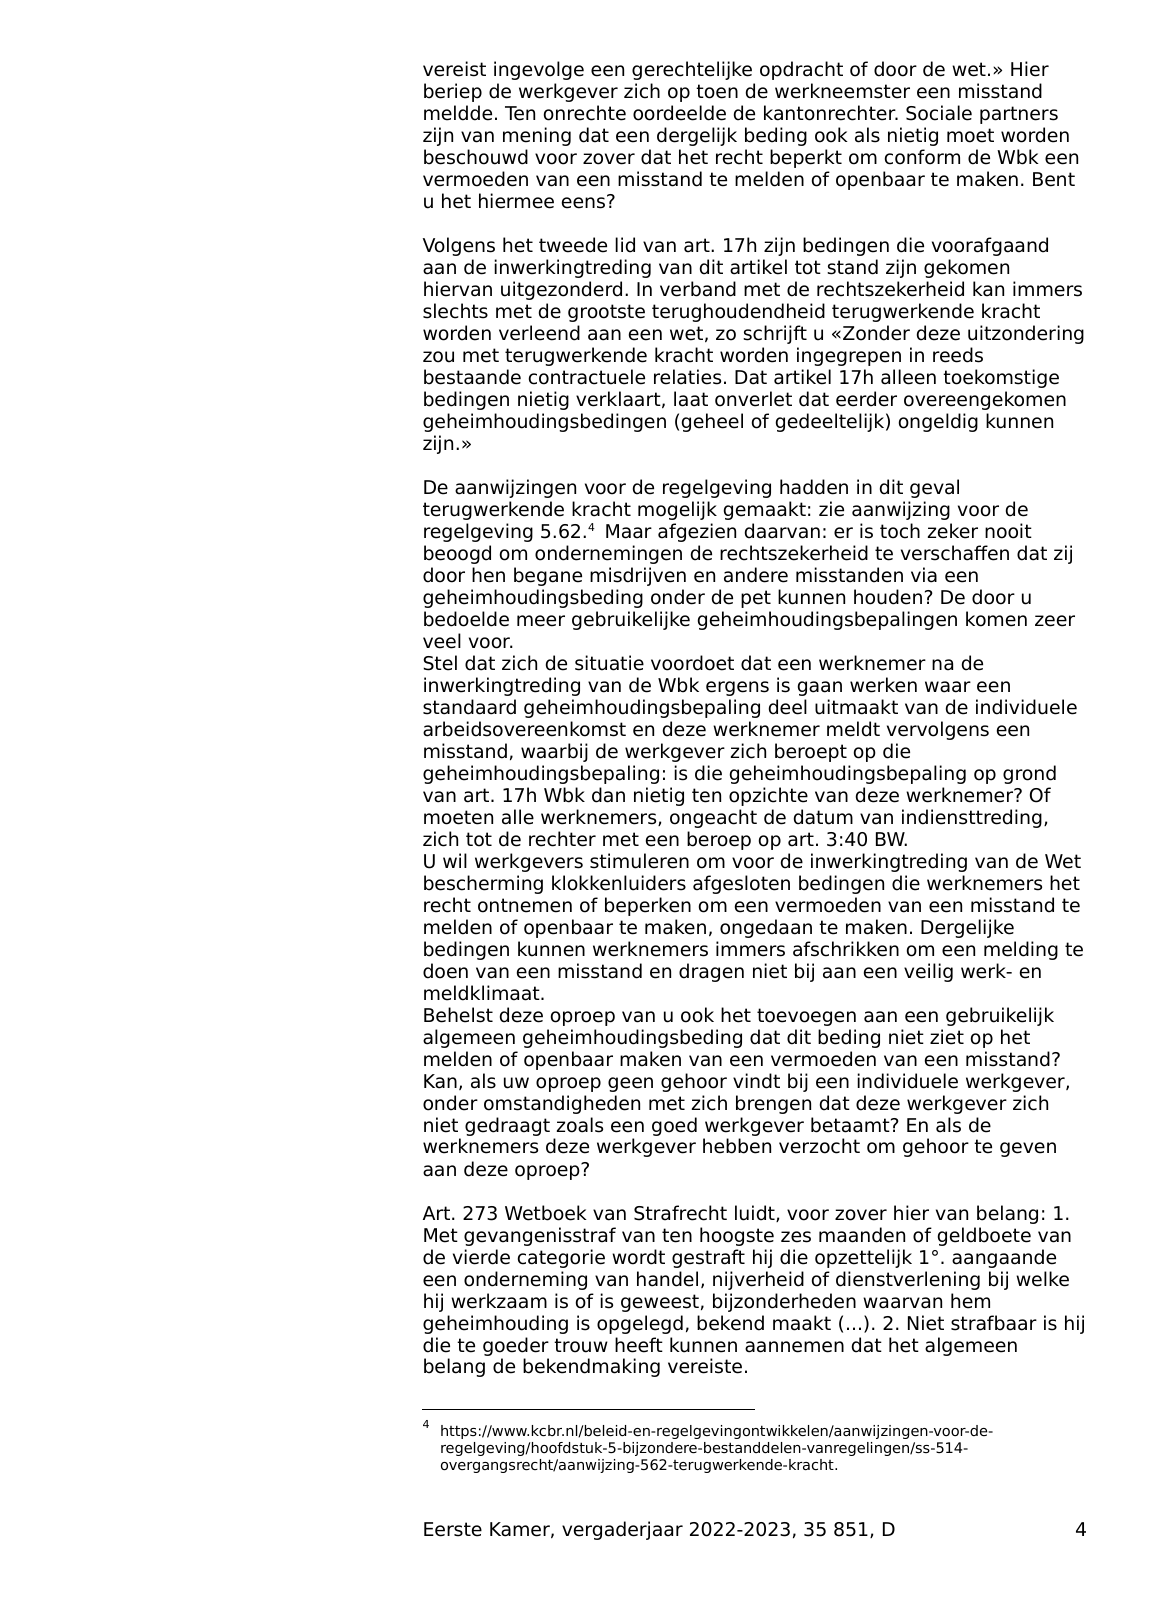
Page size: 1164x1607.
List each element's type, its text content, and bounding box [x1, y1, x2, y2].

text Volgens het tweede lid van art. 17h zijn bedingen die voorafgaand aan de inwerkingtreding van dit artikel tot stand zijn gekomen hiervan uitgezonderd. In verband met de rechtszekerheid kan immers slechts met de grootste terughoudendheid terugwerkende kracht worden verleend aan een wet, zo schrijft u «Zonder deze uitzondering zou met terugwerkende kracht worden ingegrepen in reeds bestaande contractuele relaties. Dat artikel 17h alleen toekomstige bedingen nietig verklaart, laat onverlet dat eerder overeengekomen geheimhoudingsbedingen (geheel of gedeeltelijk) ongeldig kunnen zijn.» [422, 235, 1087, 455]
text Behelst deze oproep van u ook het toevoegen aan een gebruikelijk algemeen geheimhoudingsbeding dat dit beding niet ziet op het melden of openbaar maken van een vermoeden van een misstand? [422, 1004, 1087, 1071]
text https://www.kcbr.nl/beleid-en-regelgevingontwikkelen/aanwijzingen-voor-de-regelgeving/hoofdstuk-5-bijzondere-bestanddelen-vanregelingen/ss-514-overgangsrecht/aanwijzing-562-terugwerkende-kracht. [422, 1418, 1087, 1474]
text Kan, als uw oproep geen gehoor vindt bij een individuele werkgever, onder omstandigheden met zich brengen dat deze werkgever zich niet gedraagt zoals een goed werkgever betaamt? En als de werknemers deze werkgever hebben verzocht om gehoor te geven aan deze oproep? [422, 1071, 1087, 1180]
text vereist ingevolge een gerechtelijke opdracht of door de wet.» Hier beriep de werkgever zich op toen de werkneemster een misstand meldde. Ten onrechte oordeelde de kantonrechter. Sociale partners zijn van mening dat een dergelijk beding ook als nietig moet worden beschouwd voor zover dat het recht beperkt om conform de Wbk een vermoeden van een misstand te melden of openbaar te maken. Bent u het hiermee eens? [422, 59, 1087, 213]
text U wil werkgevers stimuleren om voor de inwerkingtreding van de Wet bescherming klokkenluiders afgesloten bedingen die werknemers het recht ontnemen of beperken om een vermoeden van een misstand te melden of openbaar te maken, ongedaan te maken. Dergelijke bedingen kunnen werknemers immers afschrikken om een melding te doen van een misstand en dragen niet bij aan een veilig werk- en meldklimaat. [422, 851, 1087, 1004]
text Stel dat zich de situatie voordoet dat een werknemer na de inwerkingtreding van de Wbk ergens is gaan werken waar een standaard geheimhoudingsbepaling deel uitmaakt van de individuele arbeidsovereenkomst en deze werknemer meldt vervolgens een misstand, waarbij de werkgever zich beroept op die geheimhoudingsbepaling: is die geheimhoudingsbepaling op grond van art. 17h Wbk dan nietig ten opzichte van deze werknemer? Of moeten alle werknemers, ongeacht de datum van indiensttreding, zich tot de rechter met een beroep op art. 3:40 BW. [422, 653, 1087, 851]
text Art. 273 Wetboek van Strafrecht luidt, voor zover hier van belang: 1. Met gevangenisstraf van ten hoogste zes maanden of geldboete van de vierde categorie wordt gestraft hij die opzettelijk 1°. aangaande een onderneming van handel, nijverheid of dienstverlening bij welke hij werkzaam is of is geweest, bijzonderheden waarvan hem geheimhouding is opgelegd, bekend maakt (...). 2. Niet strafbaar is hij die te goeder trouw heeft kunnen aannemen dat het algemeen belang de bekendmaking vereiste. [422, 1203, 1087, 1378]
text De aanwijzingen voor de regelgeving hadden in dit geval terugwerkende kracht mogelijk gemaakt: zie aanwijzing voor de regelgeving 5.62. Maar afgezien daarvan: er is toch zeker nooit beoogd om ondernemingen de rechtszekerheid te verschaffen dat zij door hen begane misdrijven en andere misstanden via een geheimhoudingsbeding onder de pet kunnen houden? De door u bedoelde meer gebruikelijke geheimhoudingsbepalingen komen zeer veel voor. [422, 477, 1087, 653]
